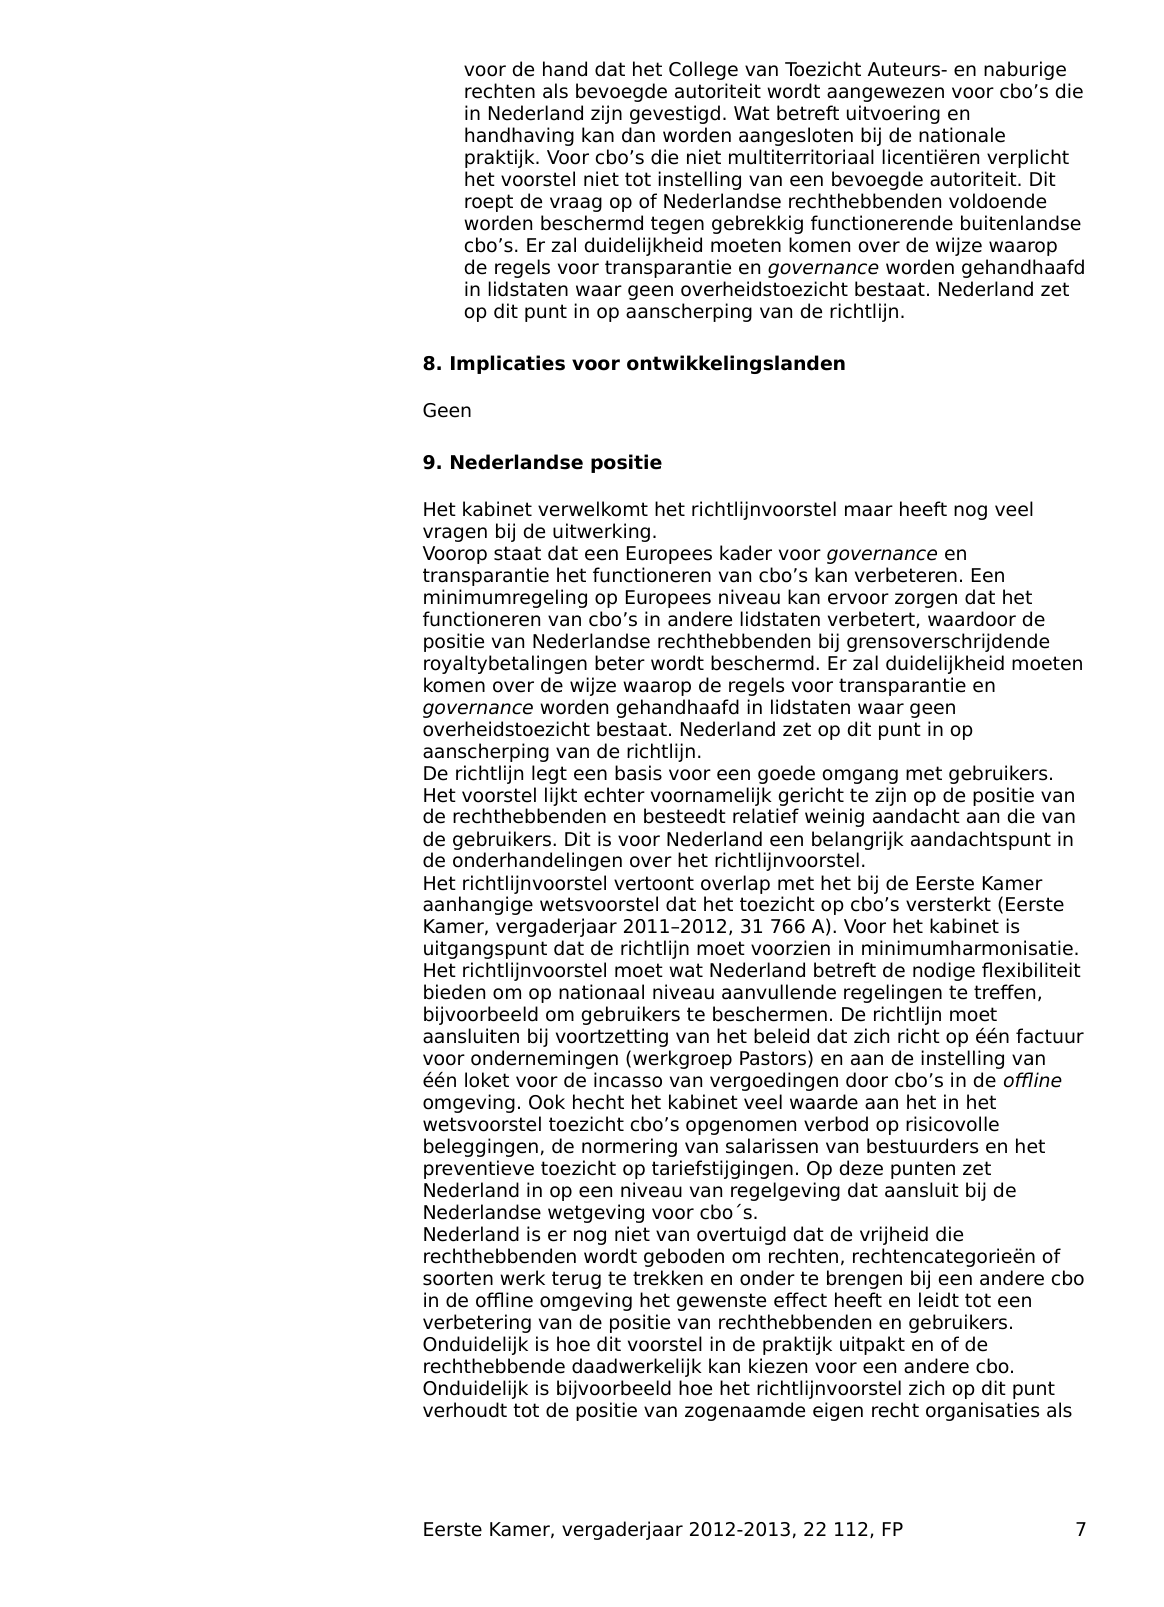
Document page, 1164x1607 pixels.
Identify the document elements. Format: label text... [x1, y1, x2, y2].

text Nederland is er nog niet van overtuigd dat de vrijheid die rechthebbenden wordt geboden om rechten, rechtencategorieën of soorten werk terug te trekken en onder te brengen bij een andere cbo in de offline omgeving het gewenste effect heeft en leidt tot een verbetering van de positie van rechthebbenden en gebruikers. Onduidelijk is hoe dit voorstel in de praktijk uitpakt en of de rechthebbende daadwerkelijk kan kiezen voor een andere cbo. Onduidelijk is bijvoorbeeld hoe het richtlijnvoorstel zich op dit punt verhoudt tot de positie van zogenaamde eigen recht organisaties als [422, 1224, 1087, 1422]
text Het kabinet verwelkomt het richtlijnvoorstel maar heeft nog veel vragen bij de uitwerking. [422, 499, 1087, 543]
text voor de hand dat het College van Toezicht Auteurs- en naburige rechten als bevoegde autoriteit wordt aangewezen voor cbo’s die in Nederland zijn gevestigd. Wat betreft uitvoering en handhaving kan dan worden aangesloten bij de nationale praktijk. Voor cbo’s die niet multiterritoriaal licentiëren verplicht het voorstel niet tot instelling van een bevoegde autoriteit. Dit roept de vraag op of Nederlandse rechthebbenden voldoende worden beschermd tegen gebrekkig functionerende buitenlandse cbo’s. Er zal duidelijkheid moeten komen over de wijze waarop de regels voor transparantie en governance worden gehandhaafd in lidstaten waar geen overheidstoezicht bestaat. Nederland zet op dit punt in op aanscherping van de richtlijn. [464, 59, 1087, 323]
subtitle 9. Nederlandse positie [422, 452, 1087, 474]
text Voorop staat dat een Europees kader voor governance en transparantie het functioneren van cbo’s kan verbeteren. Een minimumregeling op Europees niveau kan ervoor zorgen dat het functioneren van cbo’s in andere lidstaten verbetert, waardoor de positie van Nederlandse rechthebbenden bij grensoverschrijdende royaltybetalingen beter wordt beschermd. Er zal duidelijkheid moeten komen over de wijze waarop de regels voor transparantie en governance worden gehandhaafd in lidstaten waar geen overheidstoezicht bestaat. Nederland zet op dit punt in op aanscherping van de richtlijn. [422, 543, 1087, 762]
text Geen [422, 400, 1087, 422]
text De richtlijn legt een basis voor een goede omgang met gebruikers. Het voorstel lijkt echter voornamelijk gericht te zijn op de positie van de rechthebbenden en besteedt relatief weinig aandacht aan die van de gebruikers. Dit is voor Nederland een belangrijk aandachtspunt in de onderhandelingen over het richtlijnvoorstel. [422, 762, 1087, 872]
subtitle 8. Implicaties voor ontwikkelingslanden [422, 353, 1087, 375]
text Het richtlijnvoorstel vertoont overlap met het bij de Eerste Kamer aanhangige wetsvoorstel dat het toezicht op cbo’s versterkt (Eerste Kamer, vergaderjaar 2011–2012, 31 766 A). Voor het kabinet is uitgangspunt dat de richtlijn moet voorzien in minimumharmonisatie. Het richtlijnvoorstel moet wat Nederland betreft de nodige flexibiliteit bieden om op nationaal niveau aanvullende regelingen te treffen, bijvoorbeeld om gebruikers te beschermen. De richtlijn moet aansluiten bij voortzetting van het beleid dat zich richt op één factuur voor ondernemingen (werkgroep Pastors) en aan de instelling van één loket voor de incasso van vergoedingen door cbo’s in de offline omgeving. Ook hecht het kabinet veel waarde aan het in het wetsvoorstel toezicht cbo’s opgenomen verbod op risicovolle beleggingen, de normering van salarissen van bestuurders en het preventieve toezicht op tariefstijgingen. Op deze punten zet Nederland in op een niveau van regelgeving dat aansluit bij de Nederlandse wetgeving voor cbo´s. [422, 872, 1087, 1224]
